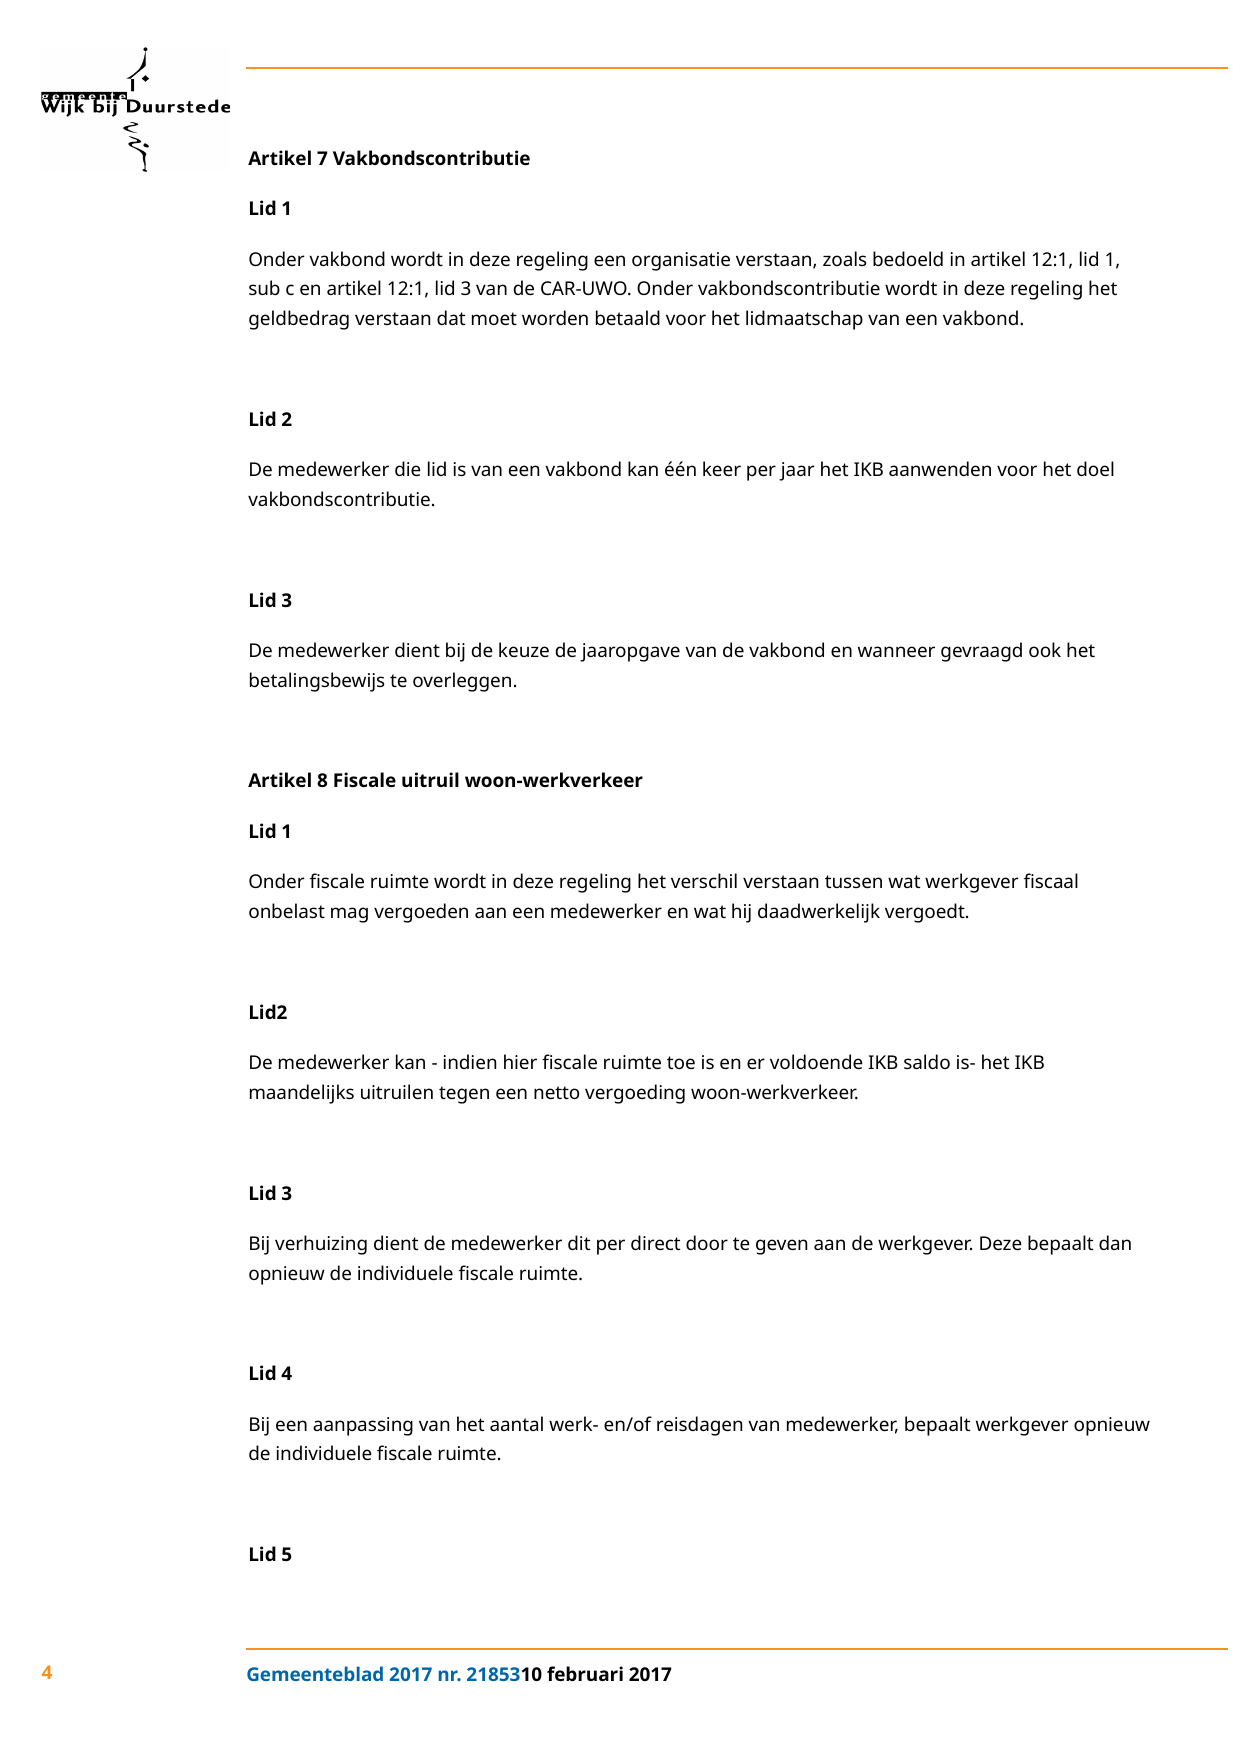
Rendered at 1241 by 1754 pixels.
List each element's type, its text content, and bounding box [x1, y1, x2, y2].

text Lid 1 [248, 818, 1152, 844]
text De medewerker die lid is van een vakbond kan één keer per jaar het IKB aanwenden voor het doel vakbondscontributie. [248, 456, 1152, 512]
text Lid 3 [248, 587, 1152, 613]
text Lid 1 [248, 196, 1152, 221]
text Onder vakbond wordt in deze regeling een organisatie verstaan, zoals bedoeld in artikel 12:1, lid 1, sub c en artikel 12:1, lid 3 van de CAR-UWO. Onder vakbondscontributie wordt in deze regeling het geldbedrag verstaan dat moet worden betaald voor het lidmaatschap van een vakbond. [248, 246, 1152, 331]
text De medewerker kan - indien hier fiscale ruimte toe is en er voldoende IKB saldo is- het IKB maandelijks uitruilen tegen een netto vergoeding woon-werkverkeer. [248, 1049, 1152, 1105]
text Onder fiscale ruimte wordt in deze regeling het verschil verstaan tussen wat werkgever fiscaal onbelast mag vergoeden aan een medewerker en wat hij daadwerkelijk vergoedt. [248, 868, 1152, 924]
text De medewerker dient bij de keuze de jaaropgave van de vakbond en wanneer gevraagd ook het betalingsbewijs te overleggen. [248, 637, 1152, 693]
text Lid 5 [248, 1541, 1152, 1567]
text Lid 4 [248, 1361, 1152, 1386]
text Bij verhuizing dient de medewerker dit per direct door te geven aan de werkgever. Deze bepaalt dan opnieuw de individuele fiscale ruimte. [248, 1230, 1152, 1286]
text Lid2 [248, 999, 1152, 1025]
text Bij een aanpassing van het aantal werk- en/of reisdagen van medewerker, bepaalt werkgever opnieuw de individuele fiscale ruimte. [248, 1411, 1152, 1466]
text Artikel 7 Vakbondscontributie [248, 145, 1152, 171]
text Lid 2 [248, 406, 1152, 432]
picture [41, 47, 231, 172]
text Lid 3 [248, 1180, 1152, 1206]
text Artikel 8 Fiscale uitruil woon-werkverkeer [248, 768, 1152, 793]
